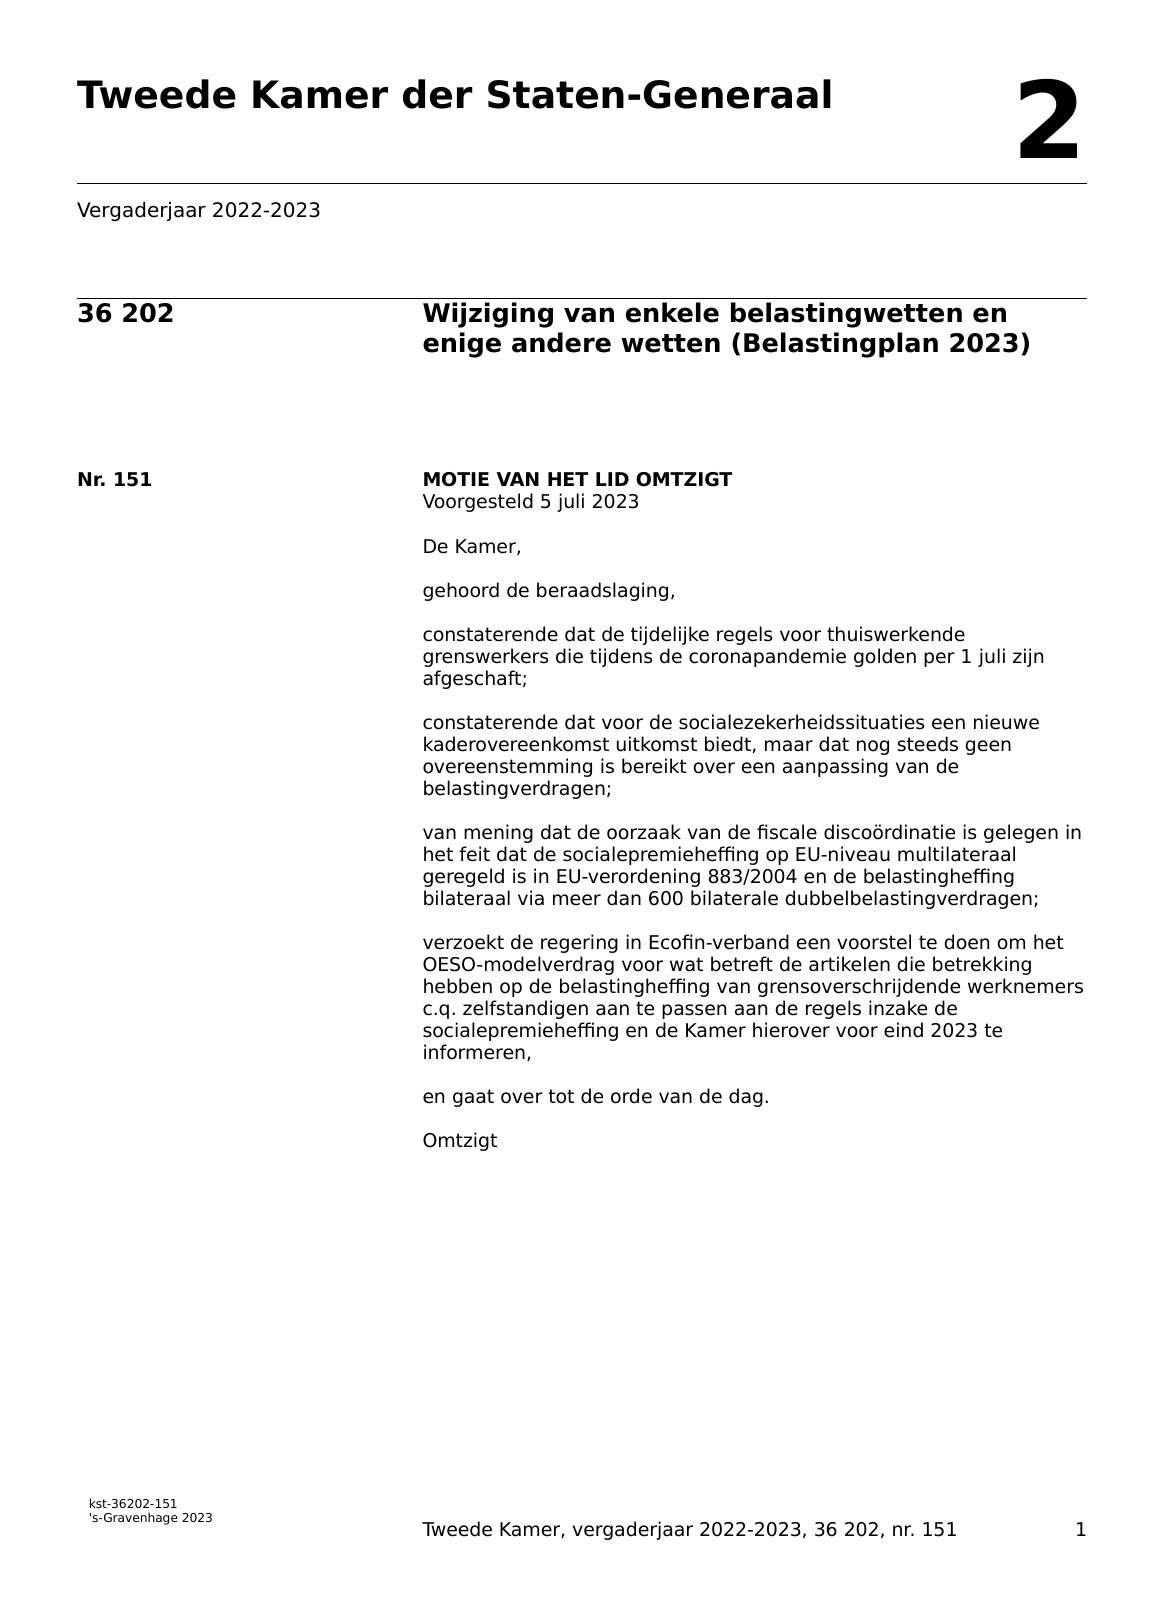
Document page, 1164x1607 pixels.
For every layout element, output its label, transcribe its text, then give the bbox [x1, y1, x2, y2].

text constaterende dat voor de socialezekerheidssituaties een nieuwe kaderovereenkomst uitkomst biedt, maar dat nog steeds geen overeenstemming is bereikt over een aanpassing van de belastingverdragen; [422, 712, 1087, 800]
text constaterende dat de tijdelijke regels voor thuiswerkende grenswerkers die tijdens de coronapandemie golden per 1 juli zijn afgeschaft; [422, 624, 1087, 690]
text van mening dat de oorzaak van de fiscale discoördinatie is gelegen in het feit dat de socialepremieheffing op EU-niveau multilateraal geregeld is in EU-verordening 883/2004 en de belastingheffing bilateraal via meer dan 600 bilaterale dubbelbelastingverdragen; [422, 822, 1087, 910]
table_cell Vergaderjaar 2022-2023 [77, 184, 1087, 298]
text verzoekt de regering in Ecofin-verband een voorstel te doen om het OESO-modelverdrag voor wat betreft de artikelen die betrekking hebben op de belastingheffing van grensoverschrijdende werknemers c.q. zelfstandigen aan te passen aan de regels inzake de socialepremieheffing en de Kamer hierover voor eind 2023 te informeren, [422, 932, 1087, 1064]
text gehoord de beraadslaging, [422, 580, 1087, 602]
table_header Tweede Kamer der Staten-Generaal [77, 59, 886, 183]
text Voorgesteld 5 juli 2023 [422, 491, 1087, 513]
subtitle 36 202 Wijziging van enkele belastingwetten en enige andere wetten (Belastingplan 2023) [77, 299, 1087, 358]
subtitle Nr. 151 MOTIE VAN HET LID OMTZIGT [77, 469, 1087, 491]
text en gaat over tot de orde van de dag. [422, 1086, 1087, 1108]
text Omtzigt [422, 1130, 1087, 1152]
text kst-36202-151 [88, 1497, 323, 1511]
table_header 2 [886, 59, 1087, 183]
text 's-Gravenhage 2023 [88, 1511, 323, 1525]
text De Kamer, [422, 536, 1087, 557]
